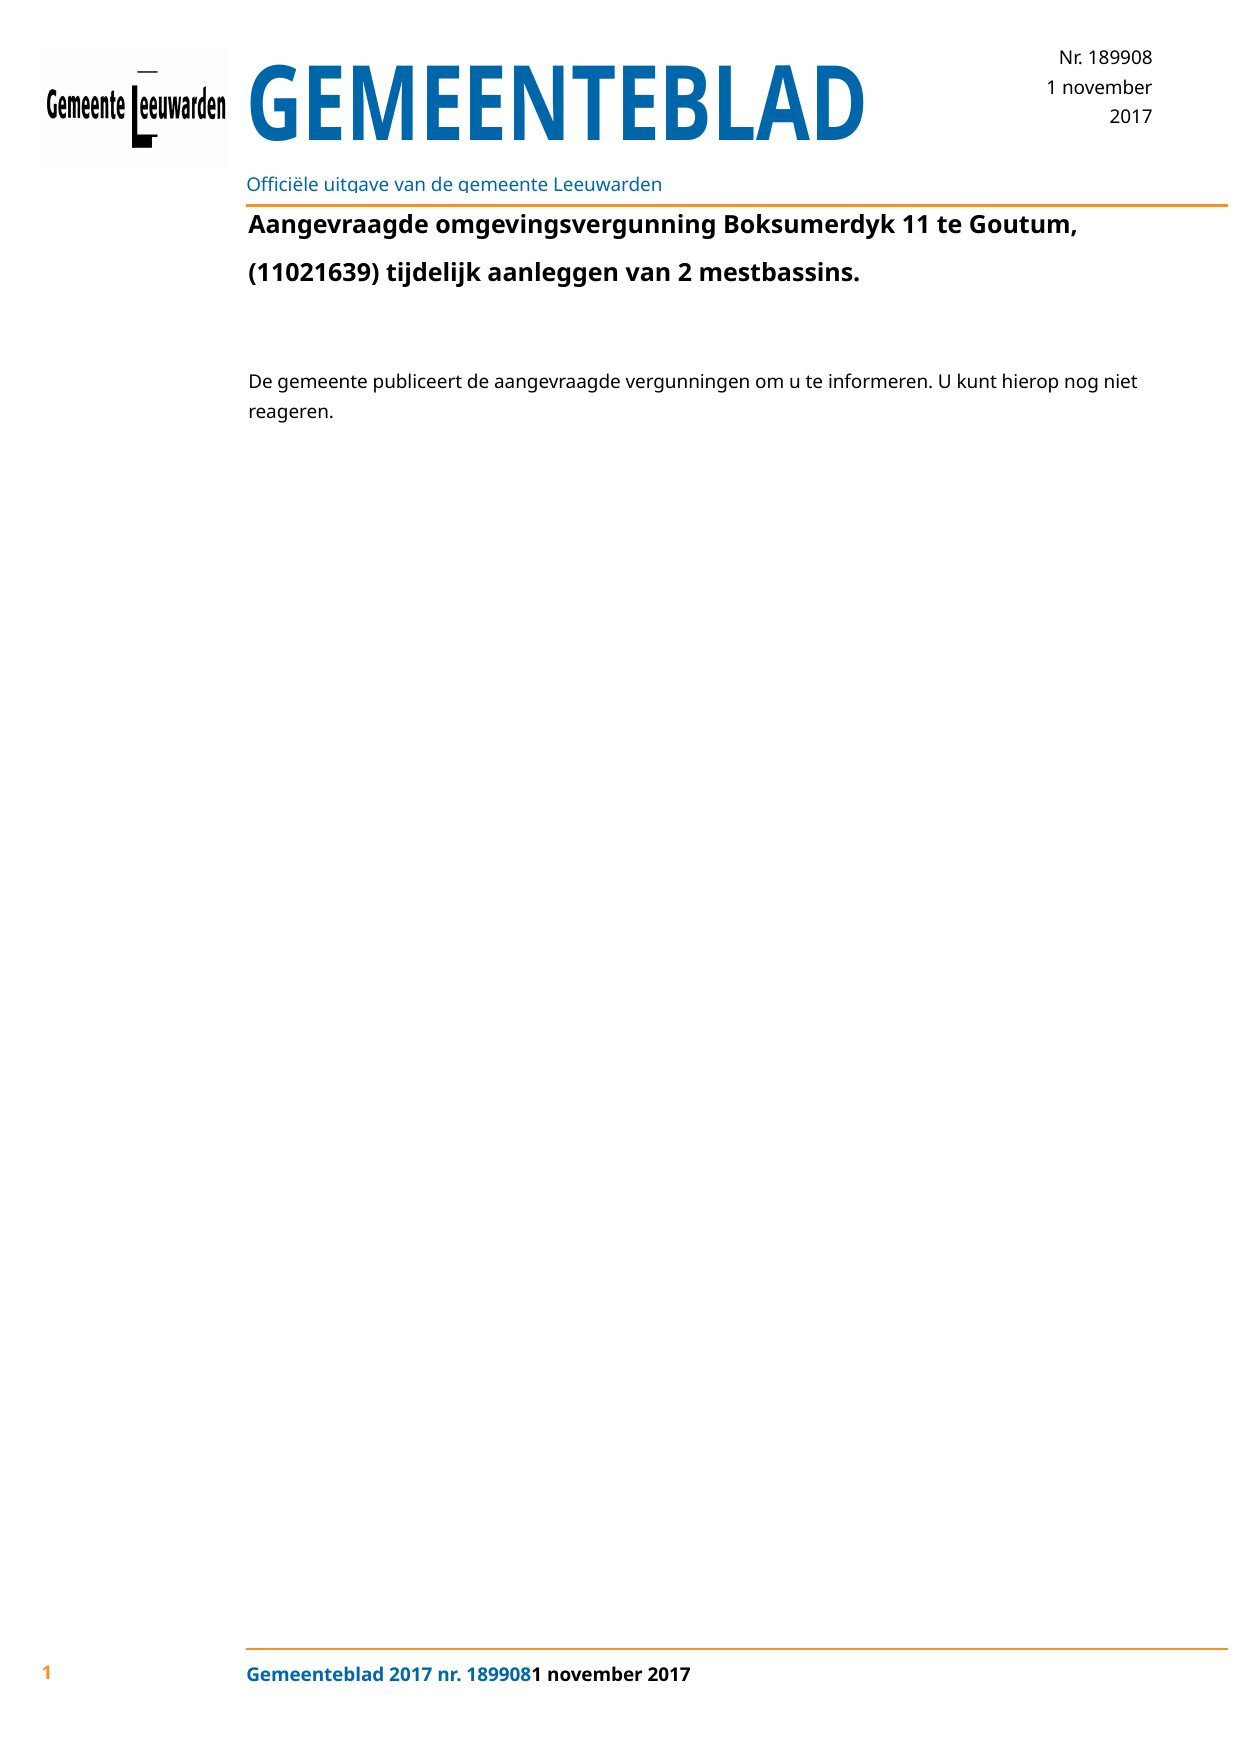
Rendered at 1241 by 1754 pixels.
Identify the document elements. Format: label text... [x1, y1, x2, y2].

picture [41, 47, 231, 172]
text Aangevraagde omgevingsvergunning Boksumerdyk 11 te Goutum, (11021639) tijdelijk aanleggen van 2 mestbassins. [248, 207, 1152, 288]
text De gemeente publiceert de aangevraagde vergunningen om u te informeren. U kunt hierop nog niet reageren. [248, 368, 1152, 424]
